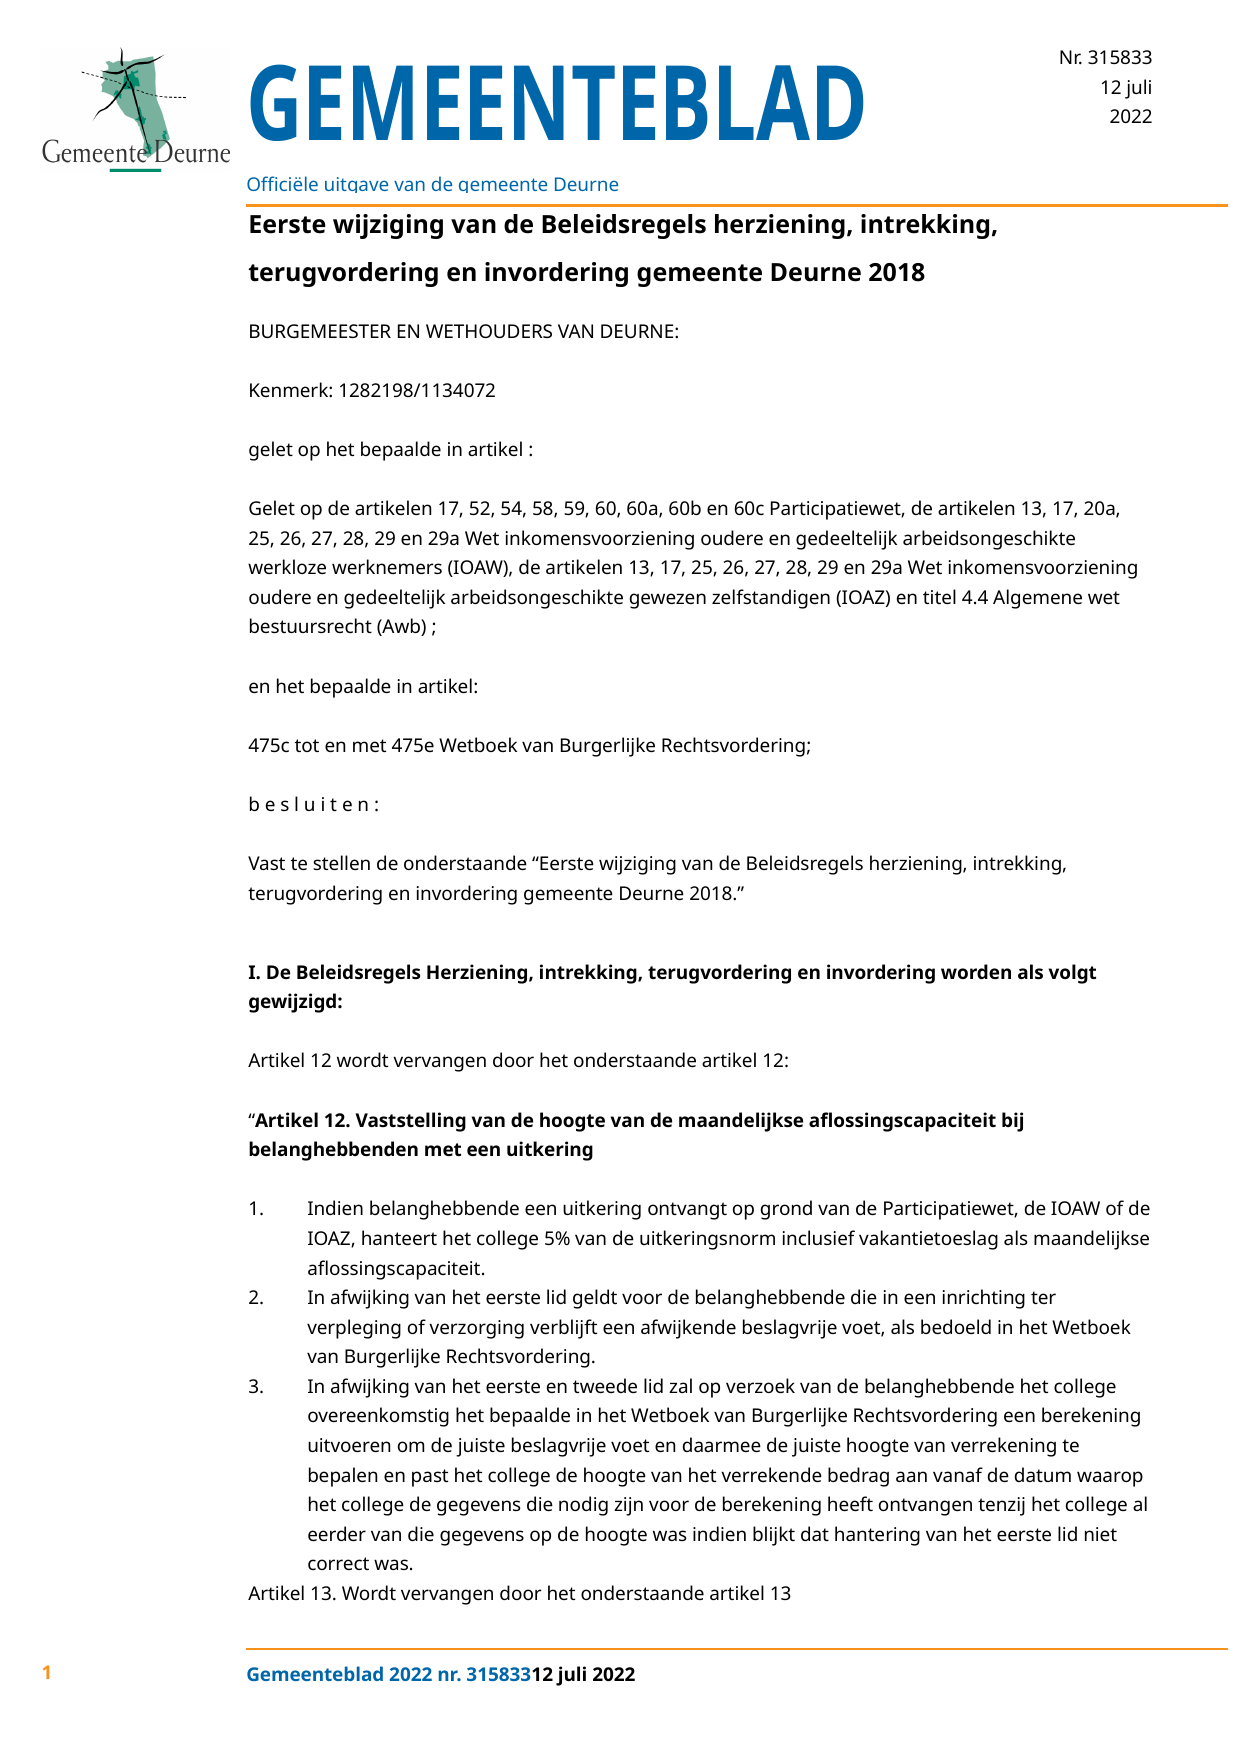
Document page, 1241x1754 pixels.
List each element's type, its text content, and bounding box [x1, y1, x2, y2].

text 475c tot en met 475e Wetboek van Burgerlijke Rechtsvordering; [248, 732, 1152, 758]
text Kenmerk: 1282198/1134072 [248, 377, 1152, 403]
text Artikel 12 wordt vervangen door het onderstaande artikel 12: [248, 1048, 1152, 1073]
list In afwijking van het eerste lid geldt voor de belanghebbende die in een inrichting ter verpleging of verzorging verblijft een afwijkende beslagvrije voet, als bedoeld in het Wetboek van Burgerlijke Rechtsvordering. [248, 1284, 1152, 1369]
text I. De Beleidsregels Herziening, intrekking, terugvordering en invordering worden als volgt gewijzigd: [248, 959, 1152, 1014]
list Indien belanghebbende een uitkering ontvangt op grond van de Participatiewet, de IOAW of de IOAZ, hanteert het college 5% van de uitkeringsnorm inclusief vakantietoeslag als maandelijkse aflossingscapaciteit. [248, 1196, 1152, 1280]
text Artikel 13. Wordt vervangen door het onderstaande artikel 13 [248, 1580, 1152, 1606]
text BURGEMEESTER EN WETHOUDERS VAN DEURNE: [248, 318, 1152, 344]
text b e s l u i t e n : [248, 791, 1152, 817]
picture [41, 47, 231, 172]
text Gelet op de artikelen 17, 52, 54, 58, 59, 60, 60a, 60b en 60c Participatiewet, de artikelen 13, 17, 20a, 25, 26, 27, 28, 29 en 29a Wet inkomensvoorziening oudere en gedeeltelijk arbeidsongeschikte werkloze werknemers (IOAW), de artikelen 13, 17, 25, 26, 27, 28, 29 en 29a Wet inkomensvoorziening oudere en gedeeltelijk arbeidsongeschikte gewezen zelfstandigen (IOAZ) en titel 4.4 Algemene wet bestuursrecht (Awb) ; [248, 495, 1152, 639]
text en het bepaalde in artikel: [248, 673, 1152, 699]
text Vast te stellen de onderstaande “Eerste wijziging van de Beleidsregels herziening, intrekking, terugvordering en invordering gemeente Deurne 2018.” [248, 850, 1152, 906]
text gelet op het bepaalde in artikel : [248, 436, 1152, 462]
text “Artikel 12. Vaststelling van de hoogte van de maandelijkse aflossingscapaciteit bij belanghebbenden met een uitkering [248, 1107, 1152, 1162]
list In afwijking van het eerste en tweede lid zal op verzoek van de belanghebbende het college overeenkomstig het bepaalde in het Wetboek van Burgerlijke Rechtsvordering een berekening uitvoeren om de juiste beslagvrije voet en daarmee de juiste hoogte van verrekening te bepalen en past het college de hoogte van het verrekende bedrag aan vanaf de datum waarop het college de gegevens die nodig zijn voor de berekening heeft ontvangen tenzij het college al eerder van die gegevens op de hoogte was indien blijkt dat hantering van het eerste lid niet correct was. [248, 1373, 1152, 1576]
text Eerste wijziging van de Beleidsregels herziening, intrekking, terugvordering en invordering gemeente Deurne 2018 [248, 207, 1152, 288]
